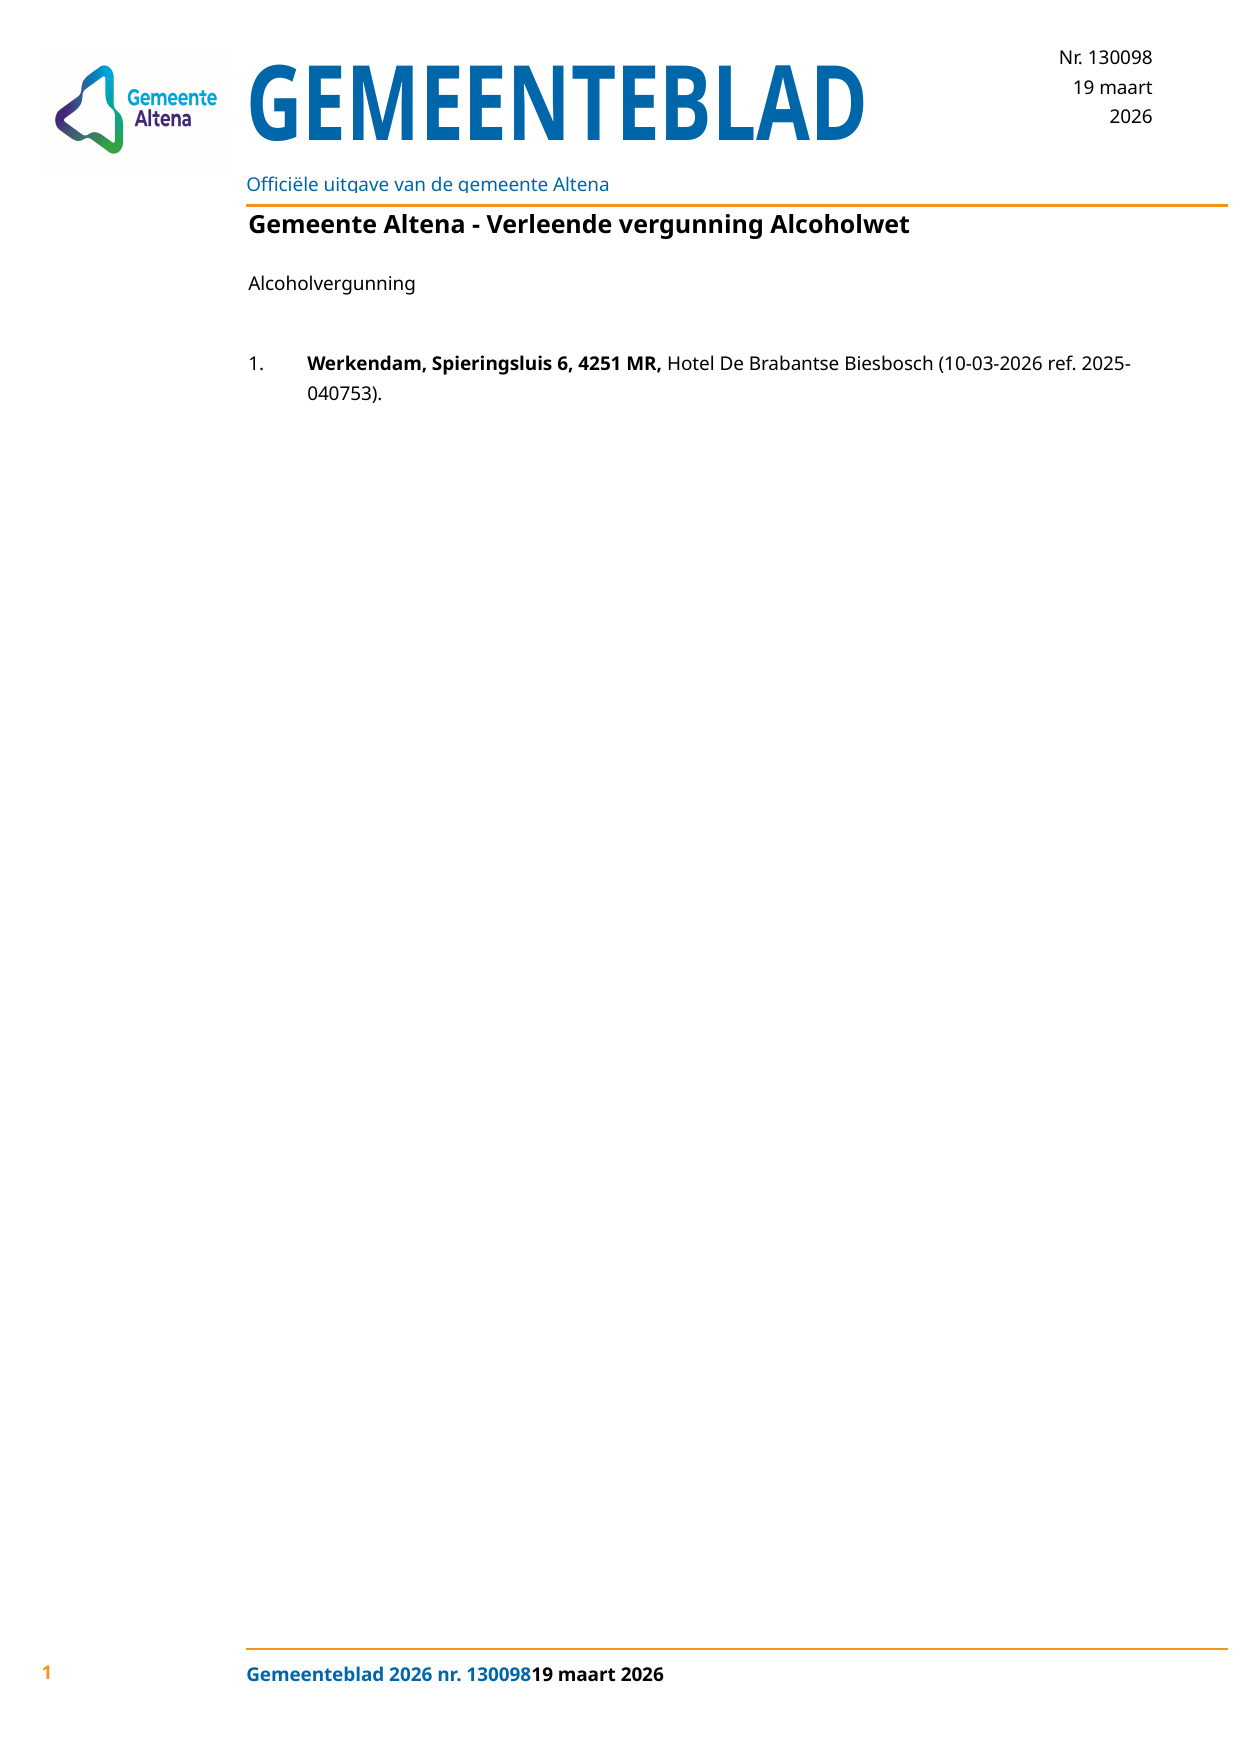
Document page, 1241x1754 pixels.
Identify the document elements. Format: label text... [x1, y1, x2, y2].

picture [41, 47, 231, 172]
list Werkendam, Spieringsluis 6, 4251 MR, Hotel De Brabantse Biesbosch (10-03-2026 ref. 2025-040753). [248, 350, 1152, 406]
text Gemeente Altena - Verleende vergunning Alcoholwet [248, 207, 1152, 241]
text Alcoholvergunning [248, 270, 1152, 296]
